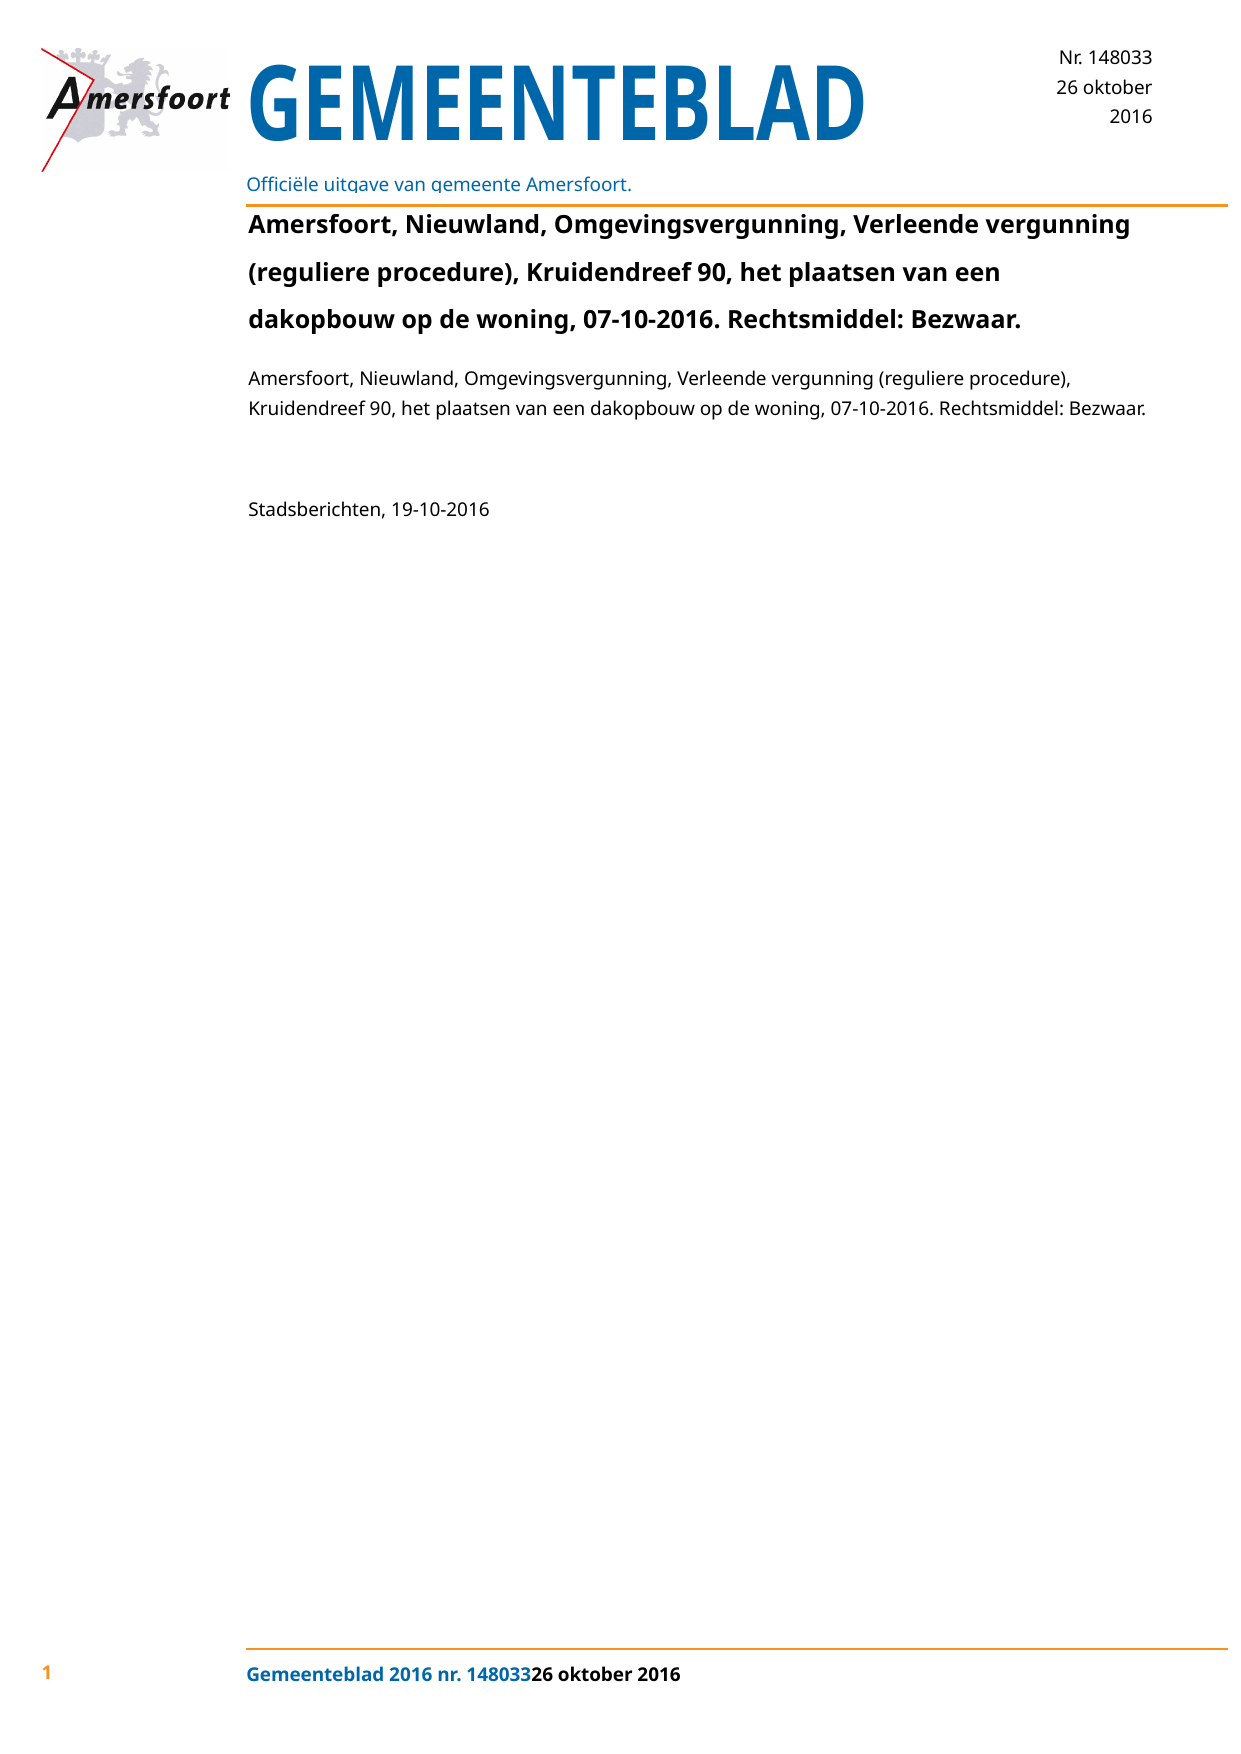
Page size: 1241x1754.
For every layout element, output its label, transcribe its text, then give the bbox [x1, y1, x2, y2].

text Amersfoort, Nieuwland, Omgevingsvergunning, Verleende vergunning (reguliere procedure), Kruidendreef 90, het plaatsen van een dakopbouw op de woning, 07-10-2016. Rechtsmiddel: Bezwaar. [248, 366, 1152, 421]
text Amersfoort, Nieuwland, Omgevingsvergunning, Verleende vergunning (reguliere procedure), Kruidendreef 90, het plaatsen van een dakopbouw op de woning, 07-10-2016. Rechtsmiddel: Bezwaar. [248, 207, 1152, 336]
picture [41, 47, 231, 172]
text Stadsberichten, 19-10-2016 [248, 496, 1152, 522]
